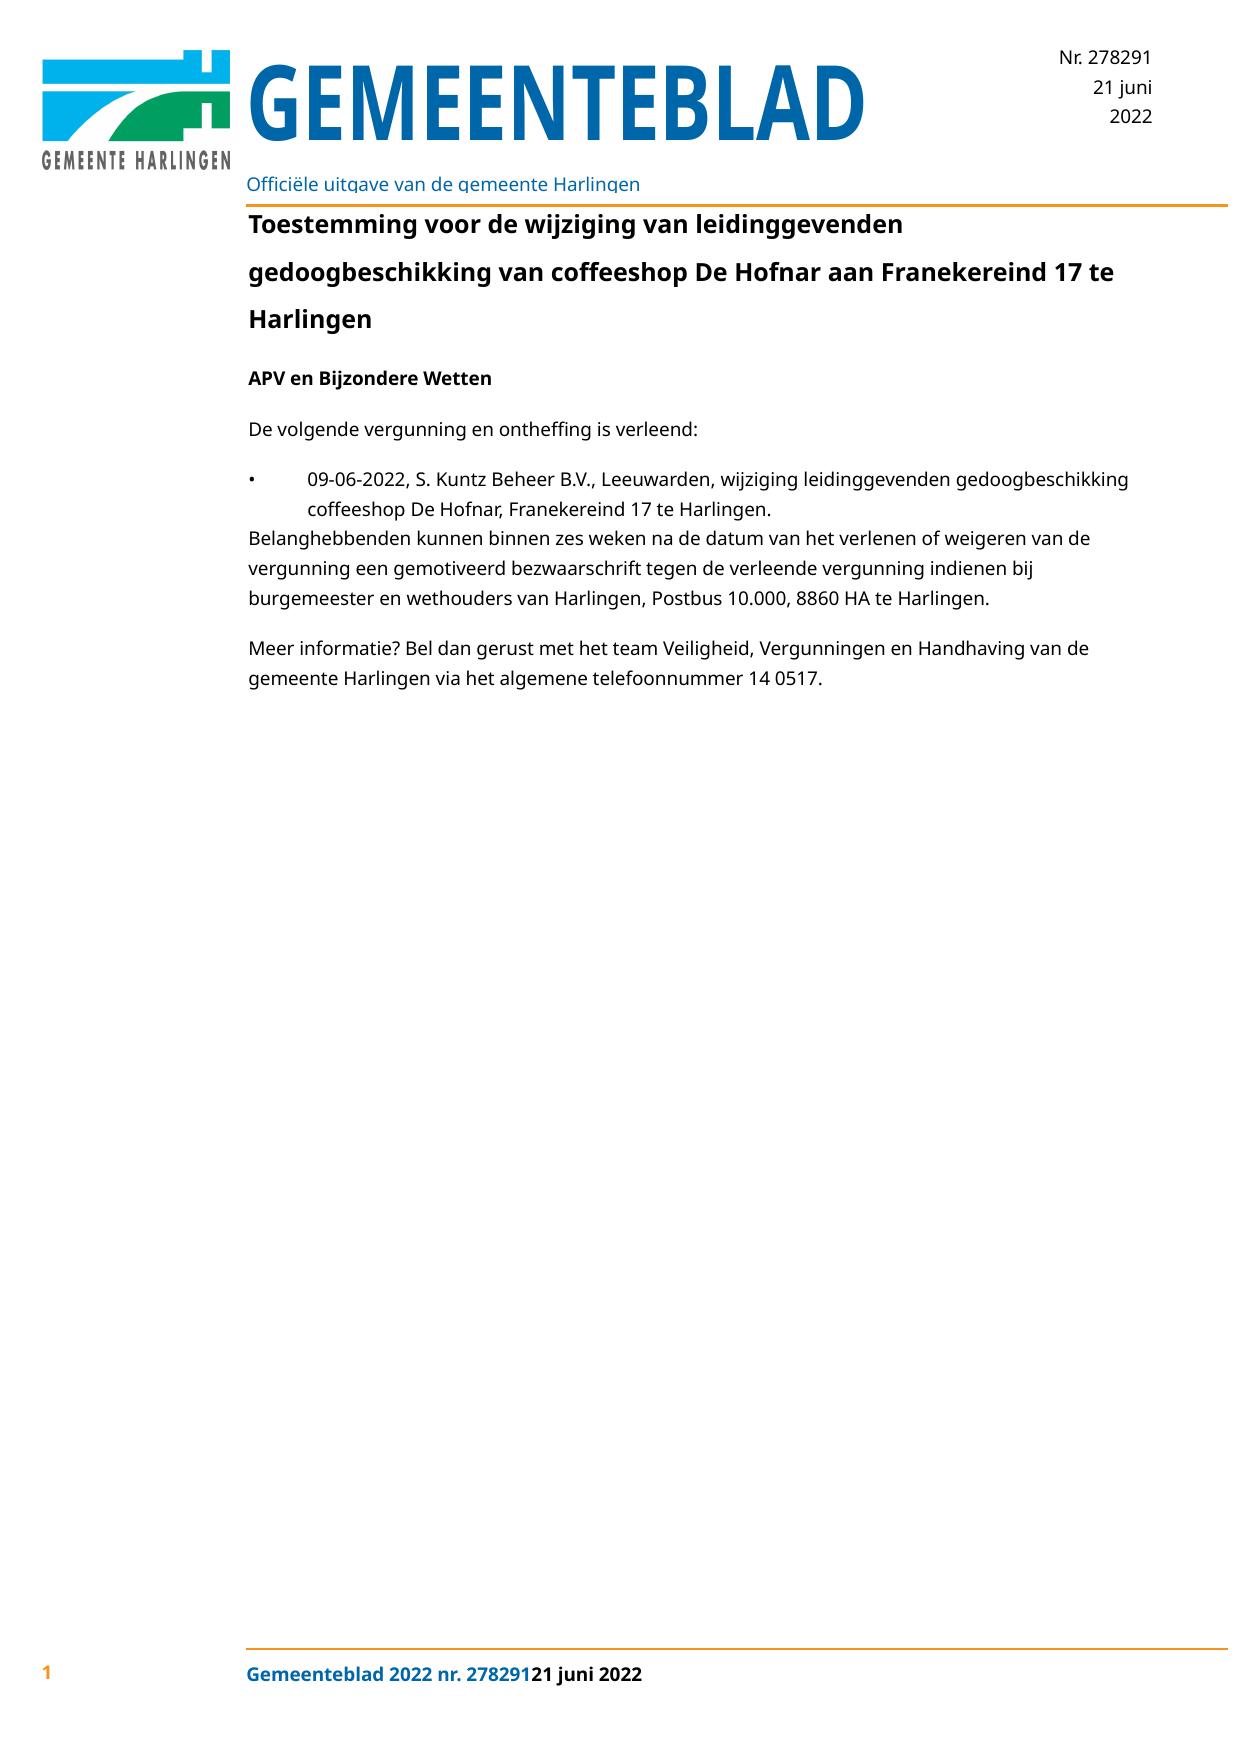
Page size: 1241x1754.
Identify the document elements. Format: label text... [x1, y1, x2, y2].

picture [41, 47, 231, 172]
text Belanghebbenden kunnen binnen zes weken na de datum van het verlenen of weigeren van de vergunning een gemotiveerd bezwaarschrift tegen de verleende vergunning indienen bij burgemeester en wethouders van Harlingen, Postbus 10.000, 8860 HA te Harlingen. [248, 526, 1152, 610]
text Toestemming voor de wijziging van leidinggevenden gedoogbeschikking van coffeeshop De Hofnar aan Franekereind 17 te Harlingen [248, 207, 1152, 336]
text APV en Bijzondere Wetten [248, 366, 1152, 391]
text De volgende vergunning en ontheffing is verleend: [248, 416, 1152, 442]
list 09-06-2022, S. Kuntz Beheer B.V., Leeuwarden, wijziging leidinggevenden gedoogbeschikking coffeeshop De Hofnar, Franekereind 17 te Harlingen. [248, 466, 1152, 522]
text Meer informatie? Bel dan gerust met het team Veiligheid, Vergunningen en Handhaving van de gemeente Harlingen via het algemene telefoonnummer 14 0517. [248, 635, 1152, 690]
